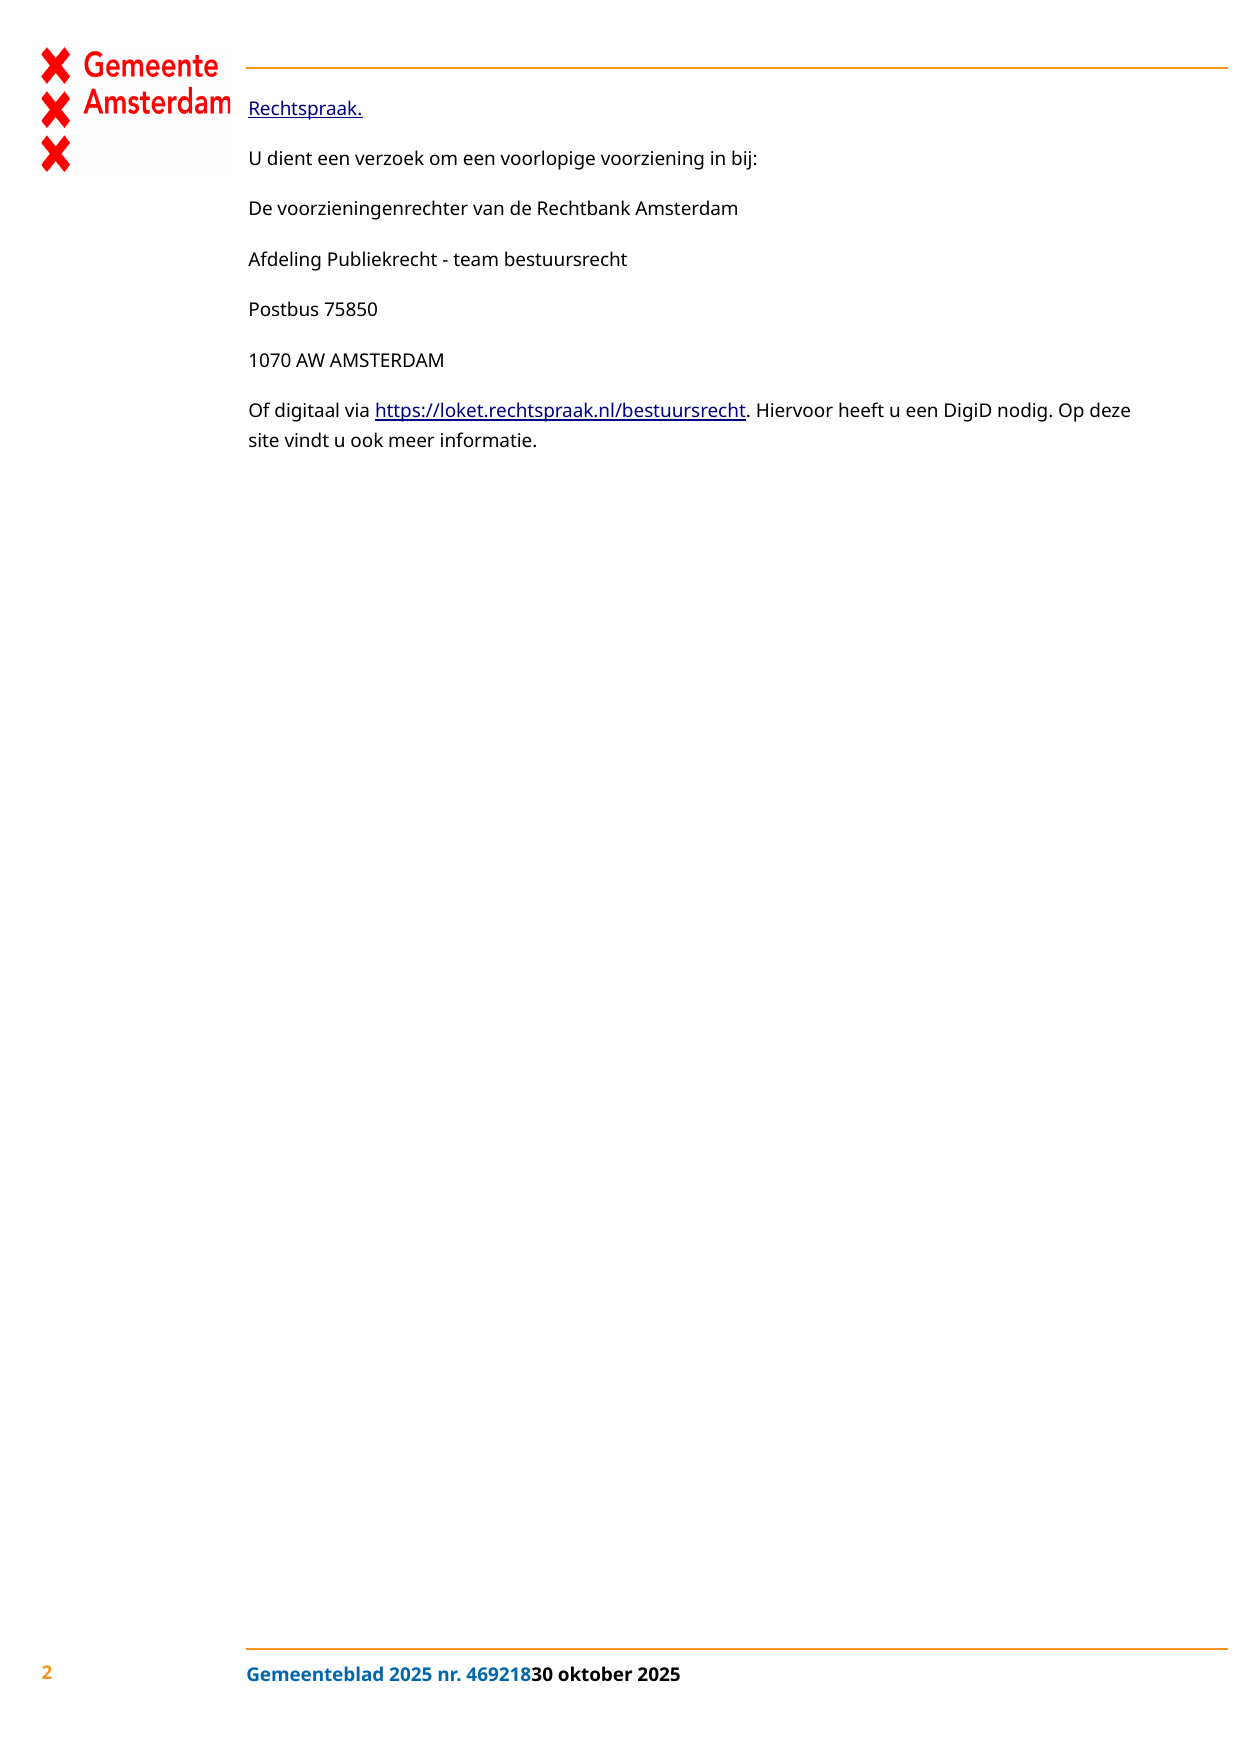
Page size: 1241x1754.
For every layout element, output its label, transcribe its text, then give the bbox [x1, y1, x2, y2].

text Postbus 75850 [248, 296, 1152, 322]
text De voorzieningenrechter van de Rechtbank Amsterdam [248, 196, 1152, 221]
picture [41, 47, 231, 172]
text 1070 AW AMSTERDAM [248, 347, 1152, 373]
text U dient een verzoek om een voorlopige voorziening in bij: [248, 145, 1152, 171]
text Afdeling Publiekrecht - team bestuursrecht [248, 246, 1152, 272]
text Of digitaal via https://loket.rechtspraak.nl/bestuursrecht. Hiervoor heeft u een DigiD nodig. Op deze site vindt u ook meer informatie. [248, 397, 1152, 453]
text Rechtspraak. [248, 95, 1152, 121]
